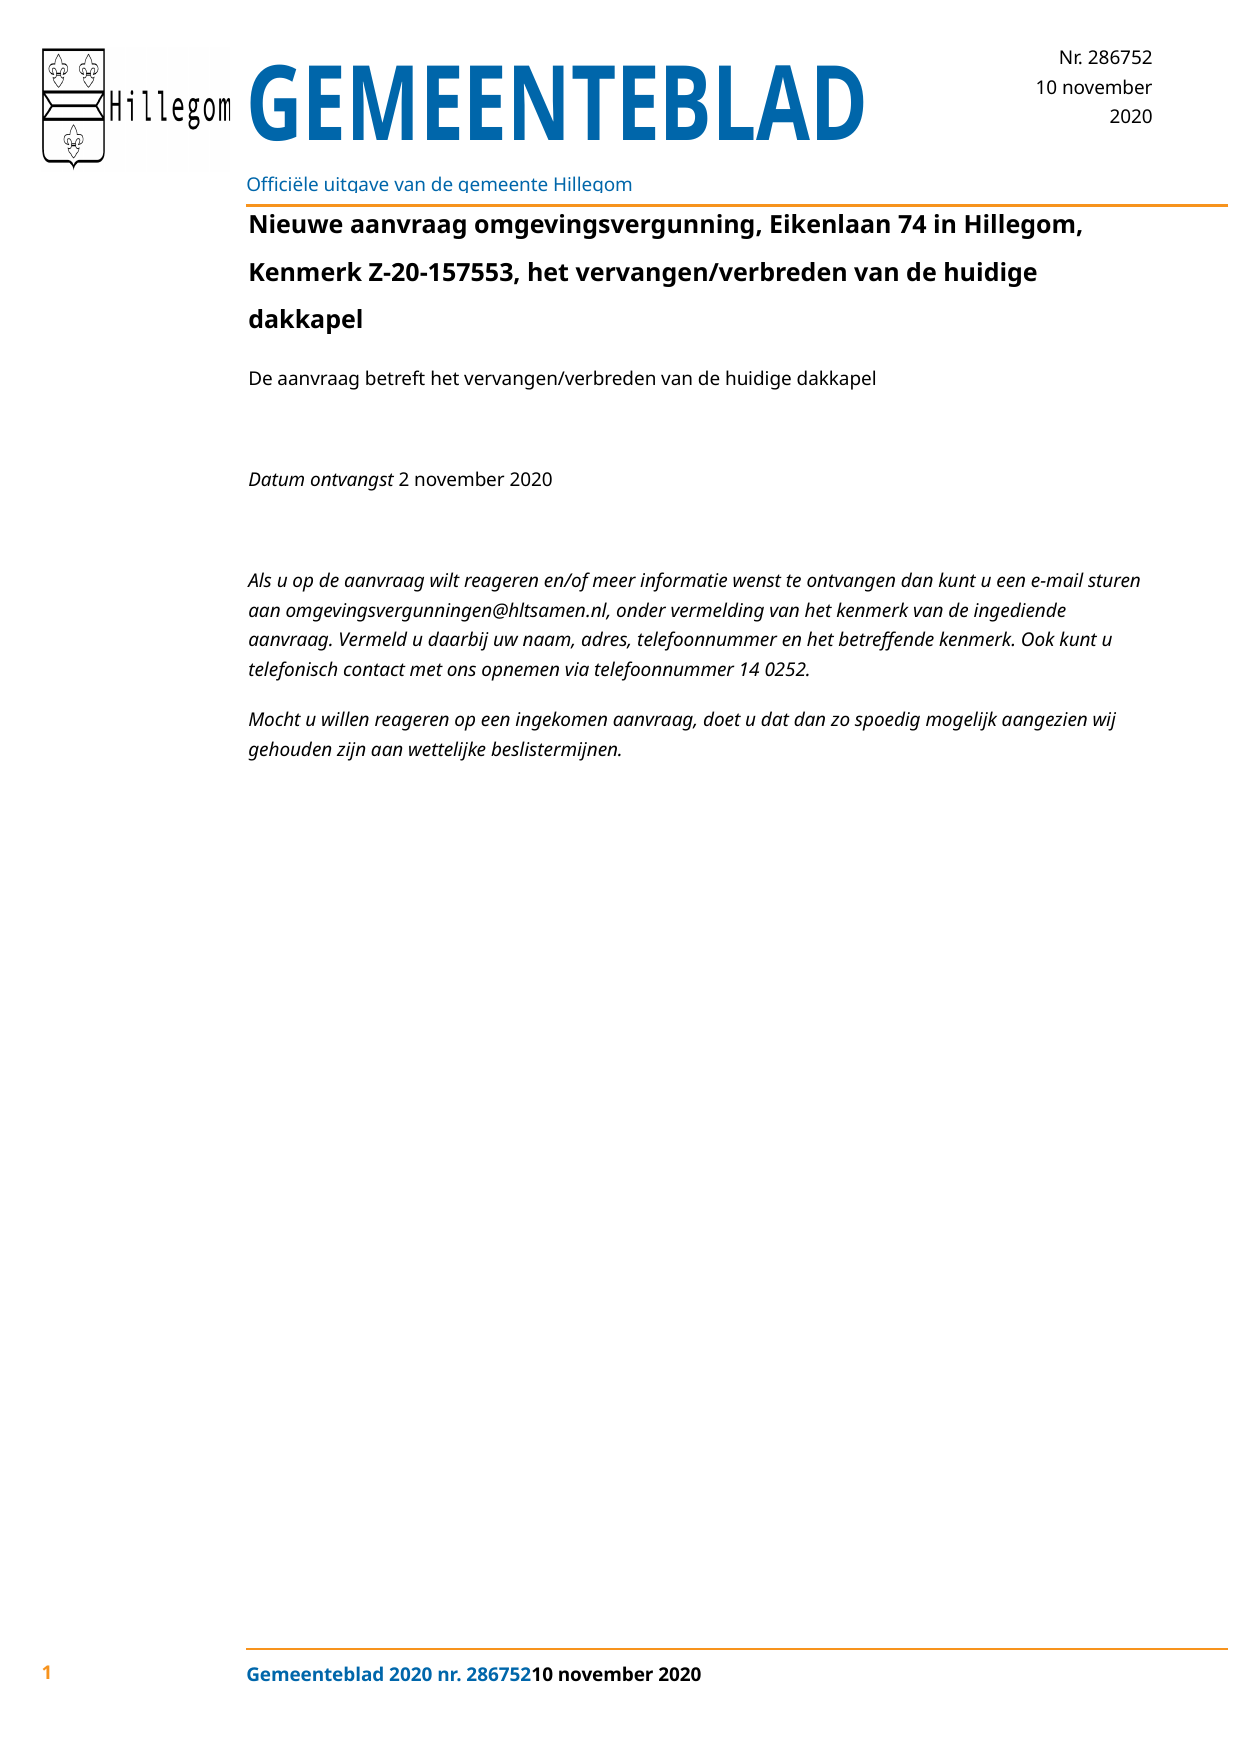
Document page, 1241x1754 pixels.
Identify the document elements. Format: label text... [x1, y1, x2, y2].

text Nieuwe aanvraag omgevingsvergunning, Eikenlaan 74 in Hillegom, Kenmerk Z-20-157553, het vervangen/verbreden van de huidige dakkapel [248, 207, 1152, 336]
text De aanvraag betreft het vervangen/verbreden van de huidige dakkapel [248, 366, 1152, 391]
text Als u op de aanvraag wilt reageren en/of meer informatie wenst te ontvangen dan kunt u een e-mail sturen aan omgevingsvergunningen@hltsamen.nl, onder vermelding van het kenmerk van de ingediende aanvraag. Vermeld u daarbij uw naam, adres, telefoonnummer en het betreffende kenmerk. Ook kunt u telefonisch contact met ons opnemen via telefoonnummer 14 0252. [248, 567, 1152, 682]
text Datum ontvangst 2 november 2020 [248, 466, 1152, 492]
picture [41, 47, 231, 172]
text Mocht u willen reageren op een ingekomen aanvraag, doet u dat dan zo spoedig mogelijk aangezien wij gehouden zijn aan wettelijke beslistermijnen. [248, 706, 1152, 762]
